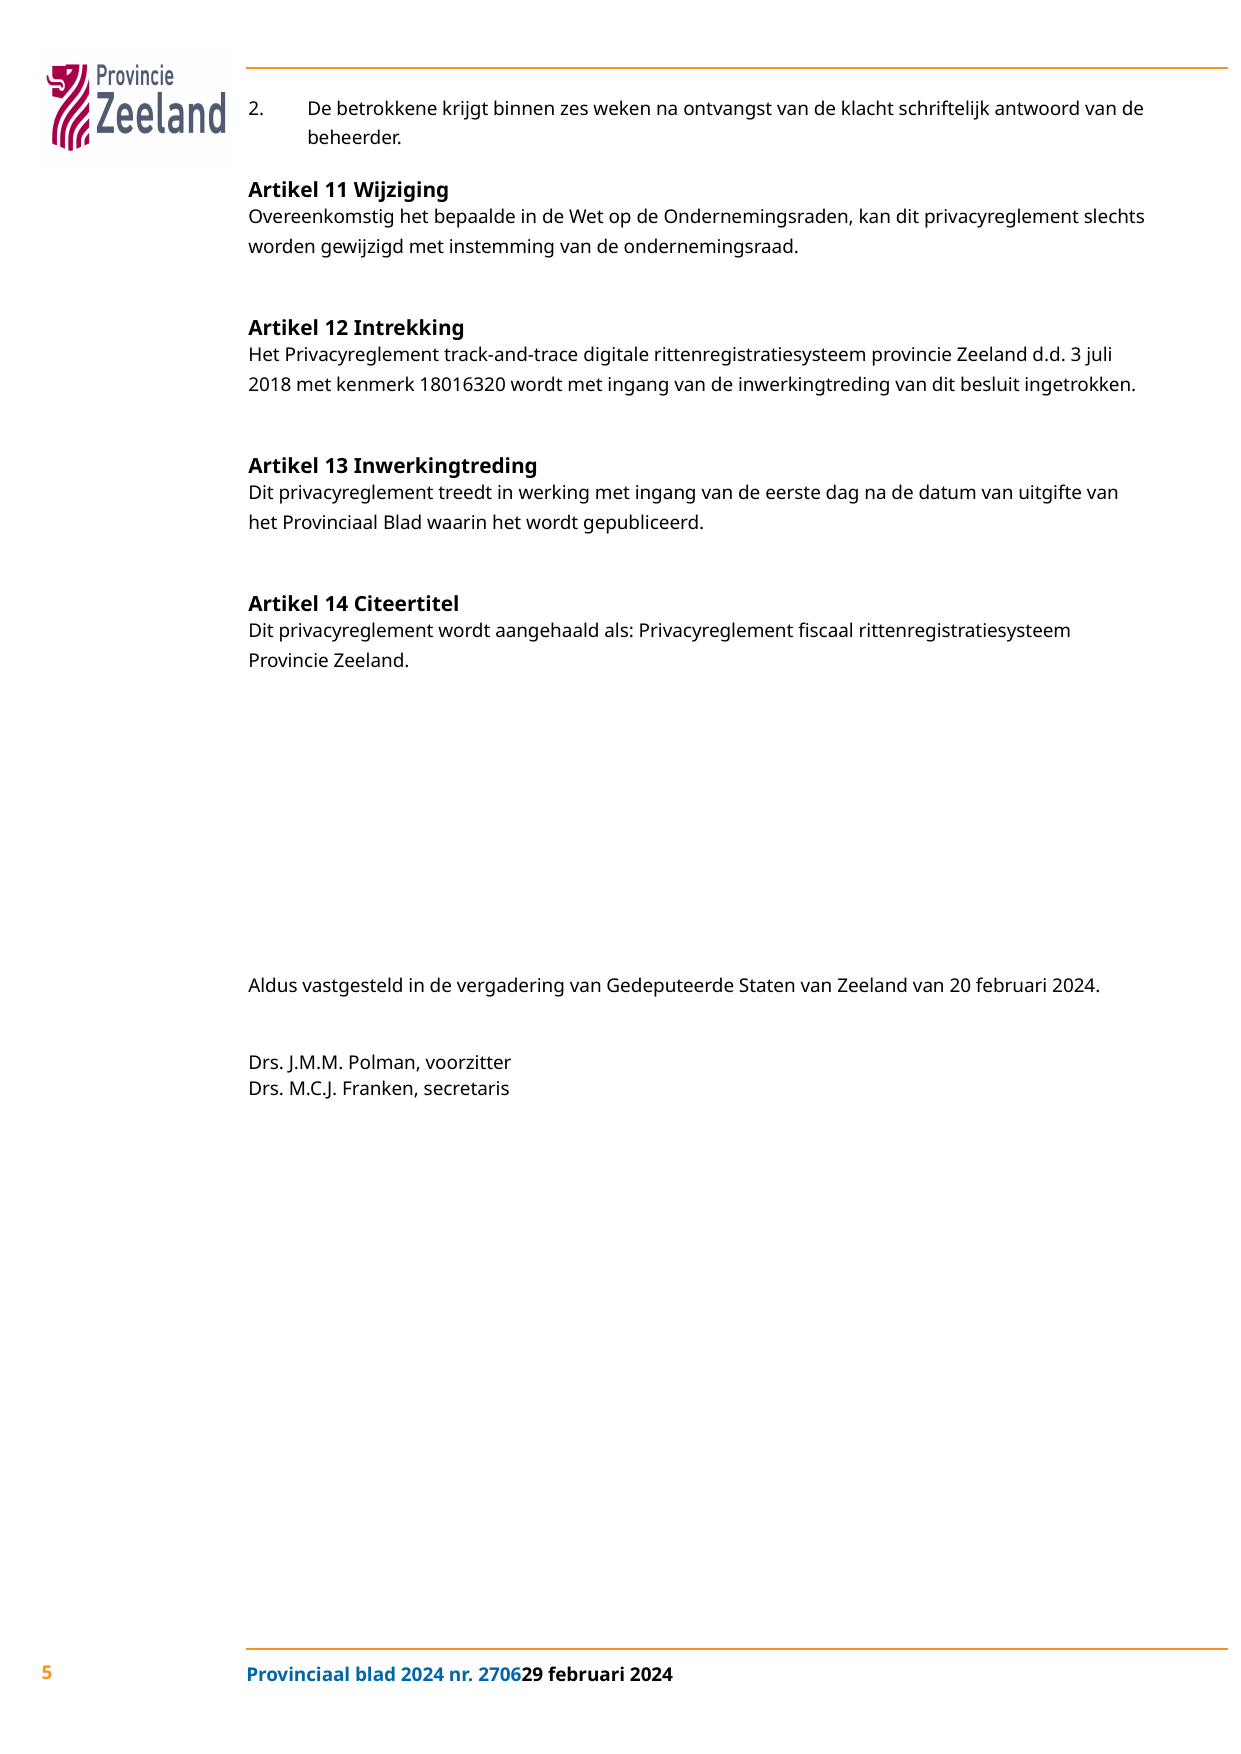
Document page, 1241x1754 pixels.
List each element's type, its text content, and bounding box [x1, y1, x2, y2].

text Drs. J.M.M. Polman, voorzitter [248, 1049, 1152, 1075]
text Artikel 12 Intrekking [248, 313, 1152, 341]
text Aldus vastgesteld in de vergadering van Gedeputeerde Staten van Zeeland van 20 februari 2024. [248, 972, 1152, 998]
text Artikel 11 Wijziging [248, 175, 1152, 203]
text Drs. M.C.J. Franken, secretaris [248, 1075, 1152, 1101]
text Overeenkomstig het bepaalde in de Wet op de Ondernemingsraden, kan dit privacyreglement slechts worden gewijzigd met instemming van de ondernemingsraad. [248, 203, 1152, 258]
list De betrokkene krijgt binnen zes weken na ontvangst van de klacht schriftelijk antwoord van de beheerder. [248, 95, 1152, 150]
picture [41, 47, 231, 172]
text Artikel 14 Citeertitel [248, 589, 1152, 617]
text Dit privacyreglement wordt aangehaald als: Privacyreglement fiscaal rittenregistratiesysteem Provincie Zeeland. [248, 617, 1152, 673]
text Dit privacyreglement treedt in werking met ingang van de eerste dag na de datum van uitgifte van het Provinciaal Blad waarin het wordt gepubliceerd. [248, 479, 1152, 534]
text Het Privacyreglement track-and-trace digitale rittenregistratiesysteem provincie Zeeland d.d. 3 juli 2018 met kenmerk 18016320 wordt met ingang van de inwerkingtreding van dit besluit ingetrokken. [248, 341, 1152, 397]
text Artikel 13 Inwerkingtreding [248, 451, 1152, 479]
